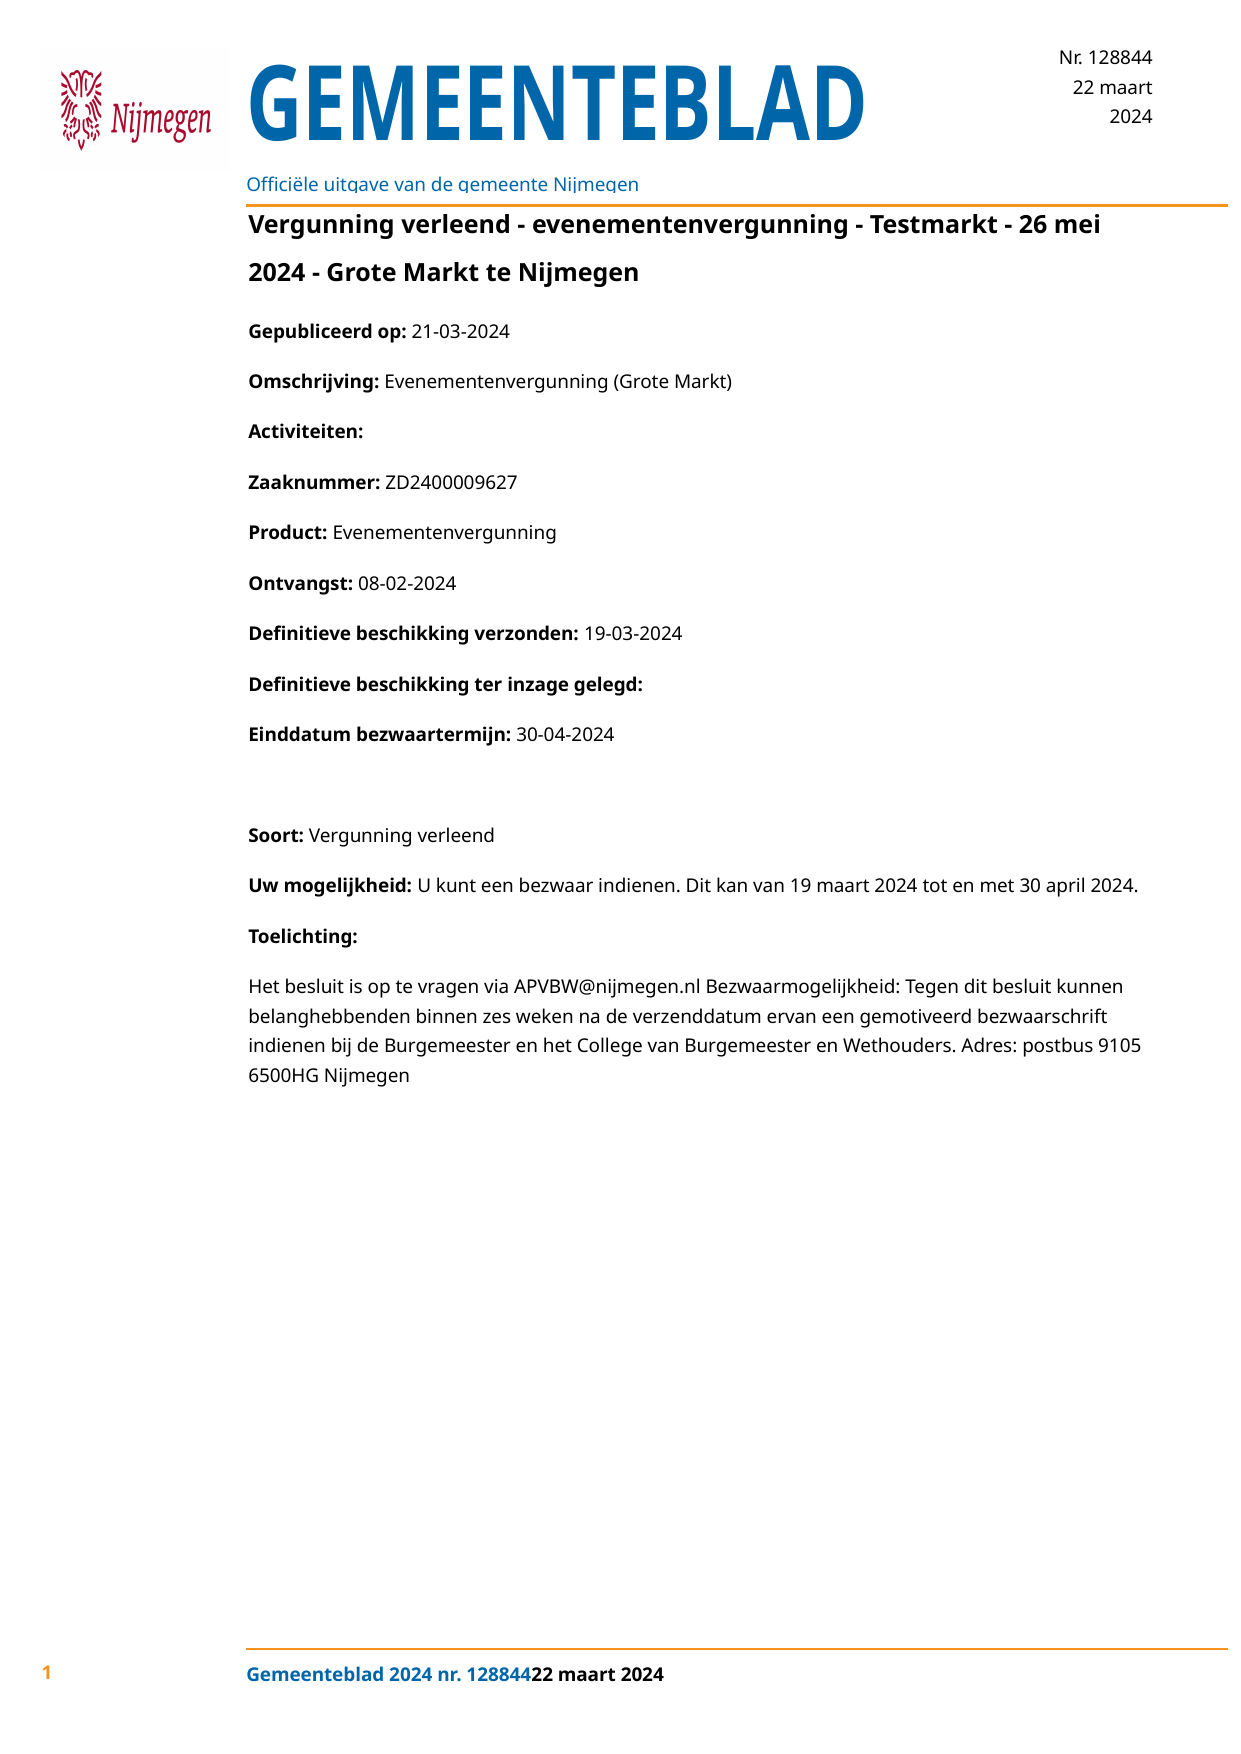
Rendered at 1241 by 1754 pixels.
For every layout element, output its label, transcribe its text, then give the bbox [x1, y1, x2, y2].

text Definitieve beschikking verzonden: 19-03-2024 [248, 620, 1152, 646]
text Vergunning verleend - evenementenvergunning - Testmarkt - 26 mei 2024 - Grote Markt te Nijmegen [248, 207, 1152, 288]
text Product: Evenementenvergunning [248, 519, 1152, 545]
text Zaaknummer: ZD2400009627 [248, 469, 1152, 495]
text Definitieve beschikking ter inzage gelegd: [248, 671, 1152, 697]
text Het besluit is op te vragen via APVBW@nijmegen.nl Bezwaarmogelijkheid: Tegen dit besluit kunnen belanghebbenden binnen zes weken na de verzenddatum ervan een gemotiveerd bezwaarschrift indienen bij de Burgemeester en het College van Burgemeester en Wethouders. Adres: postbus 9105 6500HG Nijmegen [248, 973, 1152, 1088]
text Gepubliceerd op: 21-03-2024 [248, 318, 1152, 344]
text Toelichting: [248, 923, 1152, 949]
text Soort: Vergunning verleend [248, 822, 1152, 848]
picture [41, 47, 231, 172]
text Activiteiten: [248, 419, 1152, 444]
text Uw mogelijkheid: U kunt een bezwaar indienen. Dit kan van 19 maart 2024 tot en met 30 april 2024. [248, 872, 1152, 898]
text Ontvangst: 08-02-2024 [248, 570, 1152, 596]
text Omschrijving: Evenementenvergunning (Grote Markt) [248, 368, 1152, 394]
text Einddatum bezwaartermijn: 30-04-2024 [248, 721, 1152, 747]
